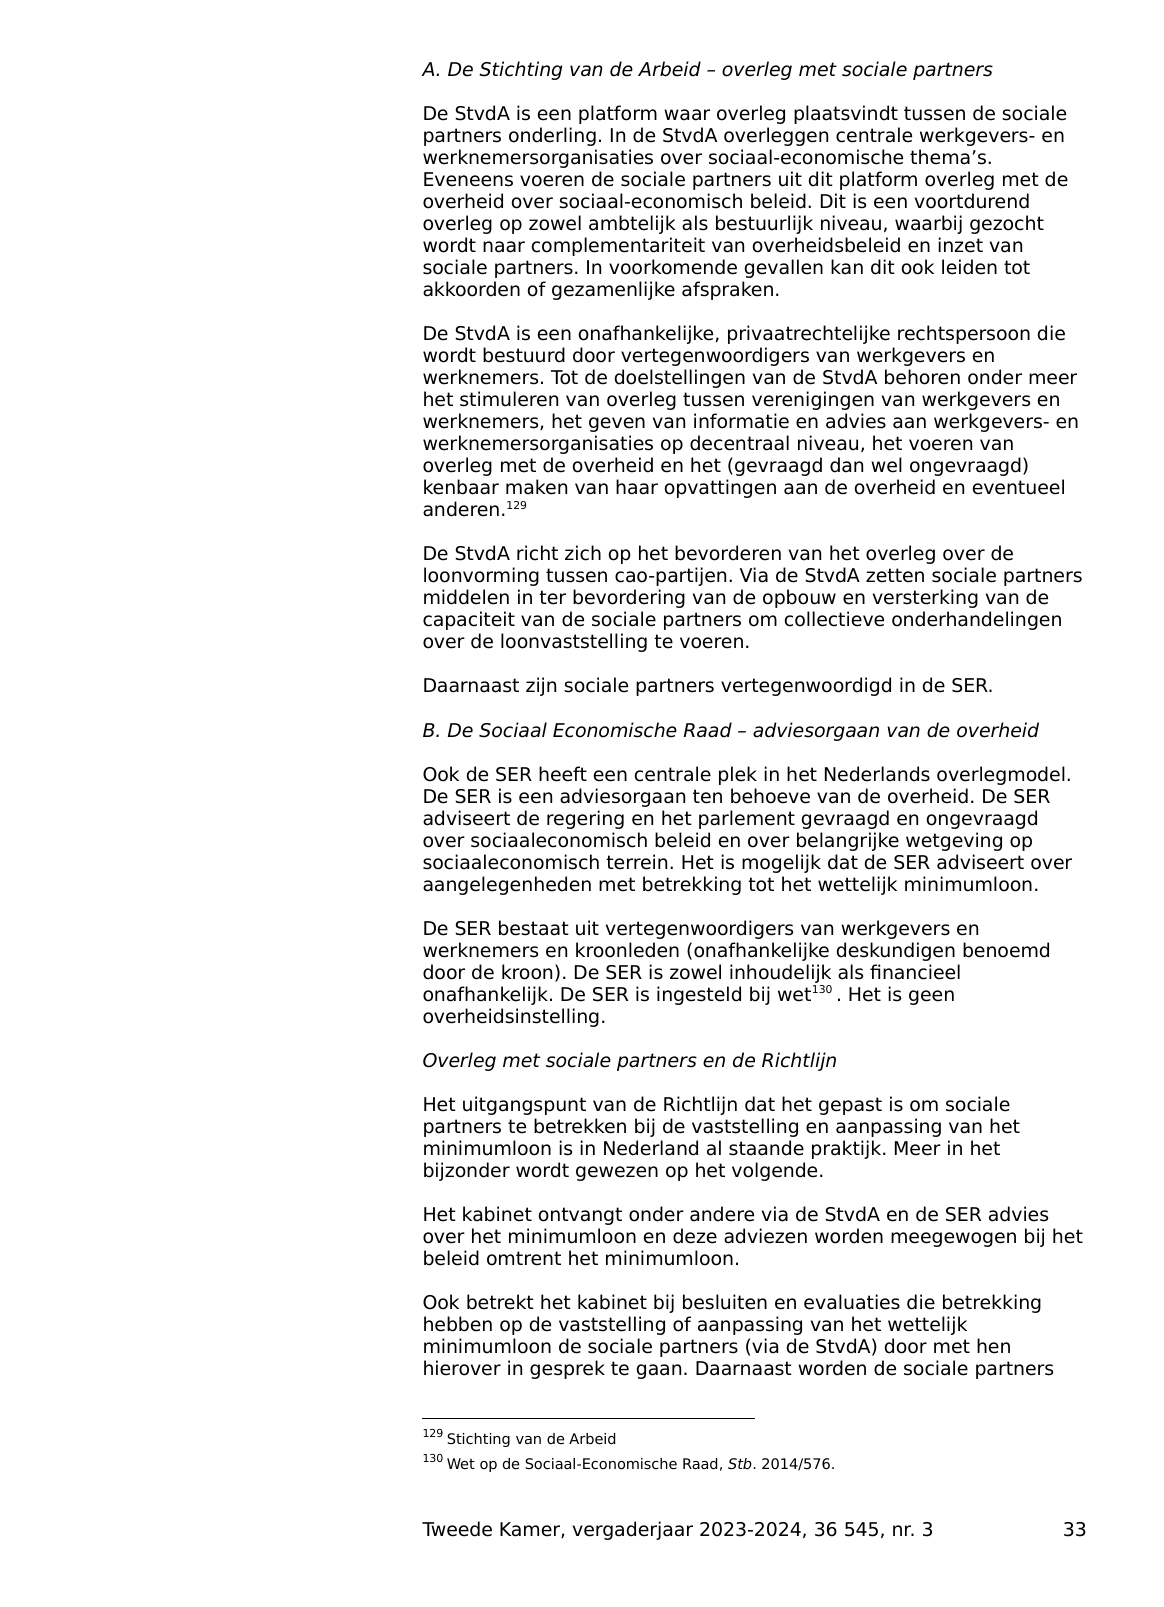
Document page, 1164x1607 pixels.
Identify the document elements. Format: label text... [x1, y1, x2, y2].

subtitle B. De Sociaal Economische Raad – adviesorgaan van de overheid [422, 719, 1087, 741]
text De StvdA is een onafhankelijke, privaatrechtelijke rechtspersoon die wordt bestuurd door vertegenwoordigers van werkgevers en werknemers. Tot de doelstellingen van de StvdA behoren onder meer het stimuleren van overleg tussen verenigingen van werkgevers en werknemers, het geven van informatie en advies aan werkgevers- en werknemersorganisaties op decentraal niveau, het voeren van overleg met de overheid en het (gevraagd dan wel ongevraagd) kenbaar maken van haar opvattingen aan de overheid en eventueel anderen. [422, 323, 1087, 521]
text Wet op de Sociaal-Economische Raad, Stb. 2014/576. [422, 1452, 1087, 1474]
text De StvdA richt zich op het bevorderen van het overleg over de loonvorming tussen cao-partijen. Via de StvdA zetten sociale partners middelen in ter bevordering van de opbouw en versterking van de capaciteit van de sociale partners om collectieve onderhandelingen over de loonvaststelling te voeren. [422, 543, 1087, 653]
subtitle Overleg met sociale partners en de Richtlijn [422, 1050, 1087, 1072]
text Het uitgangspunt van de Richtlijn dat het gepast is om sociale partners te betrekken bij de vaststelling en aanpassing van het minimumloon is in Nederland al staande praktijk. Meer in het bijzonder wordt gewezen op het volgende. [422, 1094, 1087, 1182]
text Stichting van de Arbeid [422, 1427, 1087, 1449]
text Ook de SER heeft een centrale plek in het Nederlands overlegmodel. De SER is een adviesorgaan ten behoeve van de overheid. De SER adviseert de regering en het parlement gevraagd en ongevraagd over sociaaleconomisch beleid en over belangrijke wetgeving op sociaaleconomisch terrein. Het is mogelijk dat de SER adviseert over aangelegenheden met betrekking tot het wettelijk minimumloon. [422, 764, 1087, 896]
text Ook betrekt het kabinet bij besluiten en evaluaties die betrekking hebben op de vaststelling of aanpassing van het wettelijk minimumloon de sociale partners (via de StvdA) door met hen hierover in gesprek te gaan. Daarnaast worden de sociale partners [422, 1292, 1087, 1380]
text Het kabinet ontvangt onder andere via de StvdA en de SER advies over het minimumloon en deze adviezen worden meegewogen bij het beleid omtrent het minimumloon. [422, 1204, 1087, 1270]
text Daarnaast zijn sociale partners vertegenwoordigd in de SER. [422, 675, 1087, 697]
subtitle A. De Stichting van de Arbeid – overleg met sociale partners [422, 59, 1087, 81]
text De SER bestaat uit vertegenwoordigers van werkgevers en werknemers en kroonleden (onafhankelijke deskundigen benoemd door de kroon). De SER is zowel inhoudelijk als financieel onafhankelijk. De SER is ingesteld bij wet. Het is geen overheidsinstelling. [422, 918, 1087, 1028]
text De StvdA is een platform waar overleg plaatsvindt tussen de sociale partners onderling. In de StvdA overleggen centrale werkgevers- en werknemersorganisaties over sociaal-economische thema’s. Eveneens voeren de sociale partners uit dit platform overleg met de overheid over sociaal-economisch beleid. Dit is een voortdurend overleg op zowel ambtelijk als bestuurlijk niveau, waarbij gezocht wordt naar complementariteit van overheidsbeleid en inzet van sociale partners. In voorkomende gevallen kan dit ook leiden tot akkoorden of gezamenlijke afspraken. [422, 103, 1087, 301]
